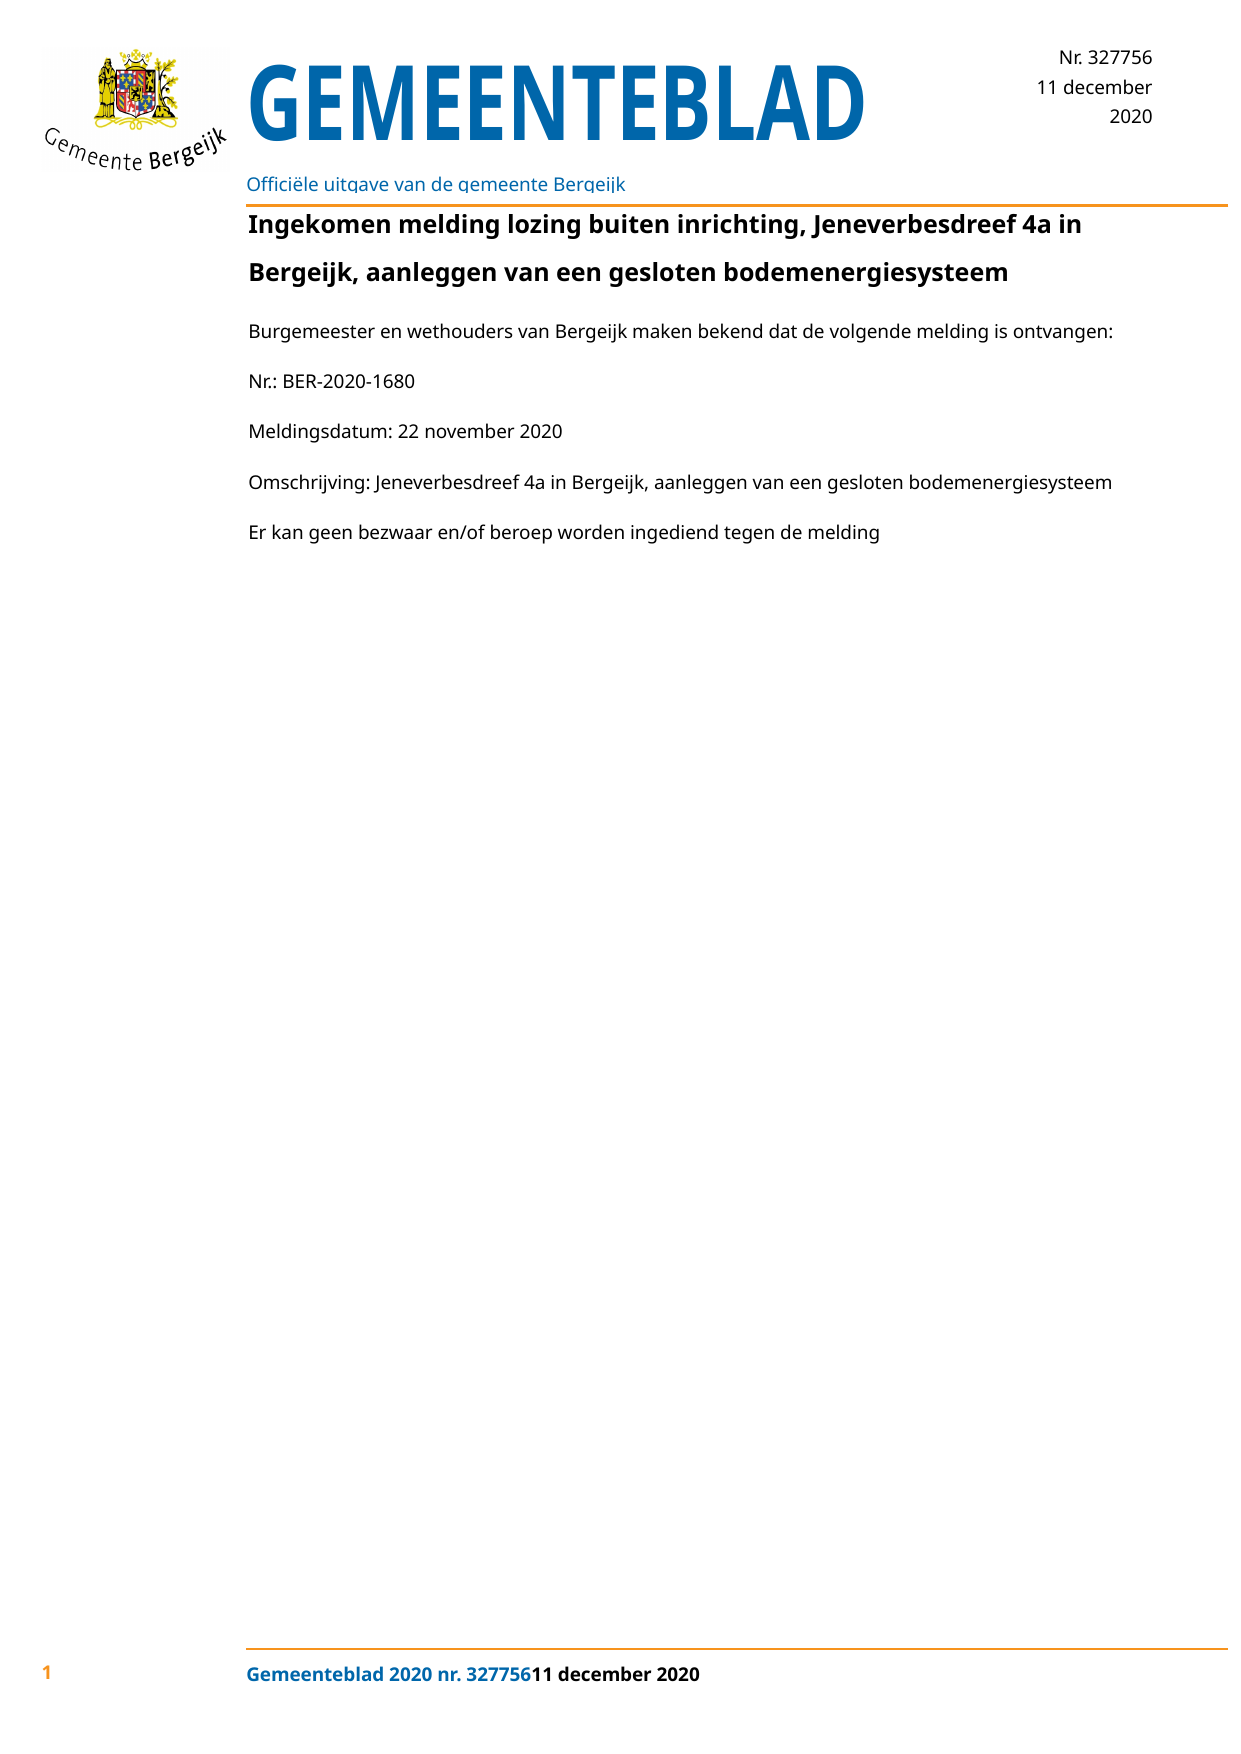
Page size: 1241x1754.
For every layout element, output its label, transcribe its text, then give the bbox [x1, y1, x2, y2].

text Meldingsdatum: 22 november 2020 [248, 419, 1152, 444]
text Er kan geen bezwaar en/of beroep worden ingediend tegen de melding [248, 519, 1152, 545]
text Ingekomen melding lozing buiten inrichting, Jeneverbesdreef 4a in Bergeijk, aanleggen van een gesloten bodemenergiesysteem [248, 207, 1152, 288]
text Omschrijving: Jeneverbesdreef 4a in Bergeijk, aanleggen van een gesloten bodemenergiesysteem [248, 469, 1152, 495]
picture [41, 47, 231, 172]
text Burgemeester en wethouders van Bergeijk maken bekend dat de volgende melding is ontvangen: [248, 318, 1152, 344]
text Nr.: BER-2020-1680 [248, 368, 1152, 394]
